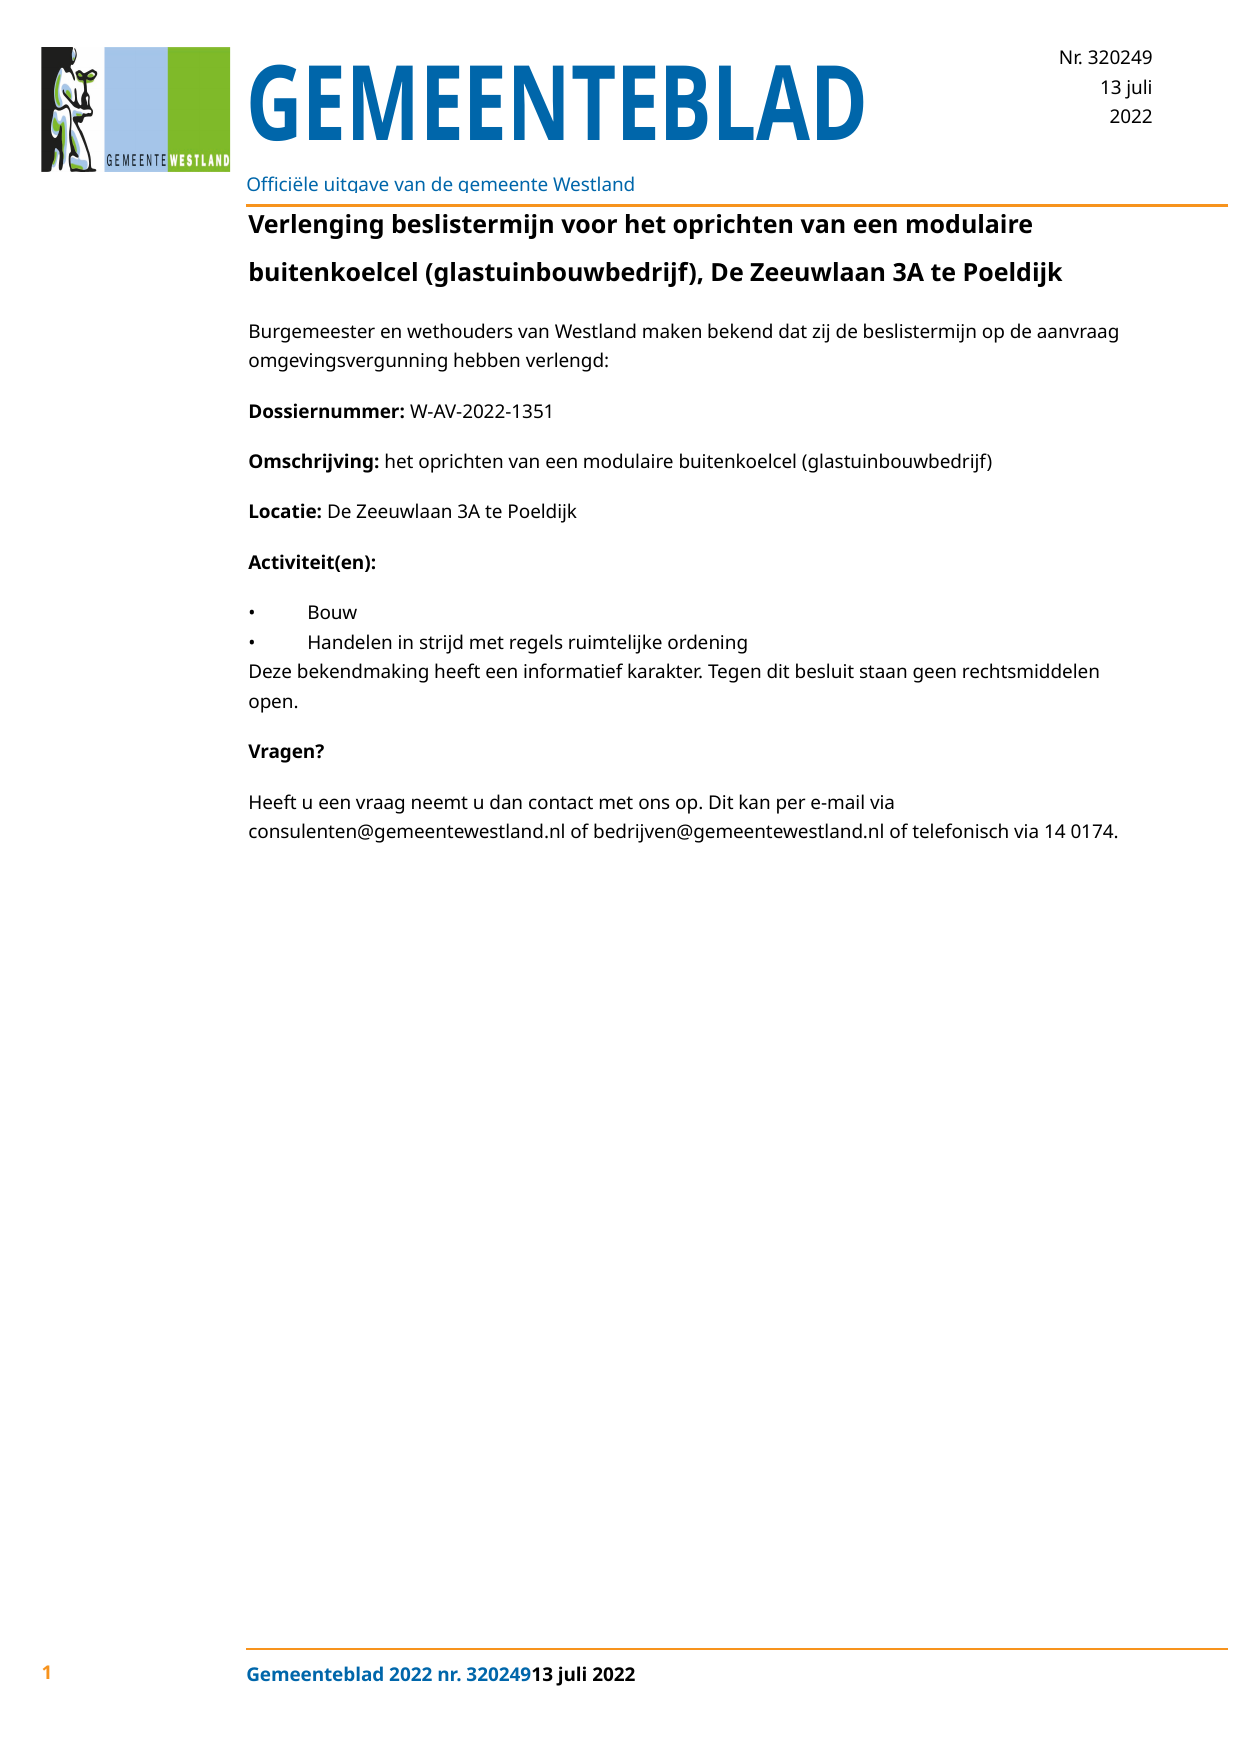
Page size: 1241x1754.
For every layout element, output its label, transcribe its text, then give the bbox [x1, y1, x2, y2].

picture [41, 47, 231, 172]
list Handelen in strijd met regels ruimtelijke ordening [248, 629, 1152, 655]
text Dossiernummer: W-AV-2022-1351 [248, 398, 1152, 424]
text Omschrijving: het oprichten van een modulaire buitenkoelcel (glastuinbouwbedrijf) [248, 448, 1152, 474]
text Activiteit(en): [248, 549, 1152, 575]
text Burgemeester en wethouders van Westland maken bekend dat zij de beslistermijn op de aanvraag omgevingsvergunning hebben verlengd: [248, 318, 1152, 373]
text Vragen? [248, 739, 1152, 764]
text Locatie: De Zeeuwlaan 3A te Poeldijk [248, 499, 1152, 524]
text Deze bekendmaking heeft een informatief karakter. Tegen dit besluit staan geen rechtsmiddelen open. [248, 659, 1152, 714]
text Heeft u een vraag neemt u dan contact met ons op. Dit kan per e-mail via consulenten@gemeentewestland.nl of bedrijven@gemeentewestland.nl of telefonisch via 14 0174. [248, 789, 1152, 844]
text Verlenging beslistermijn voor het oprichten van een modulaire buitenkoelcel (glastuinbouwbedrijf), De Zeeuwlaan 3A te Poeldijk [248, 207, 1152, 288]
list Bouw [248, 599, 1152, 625]
